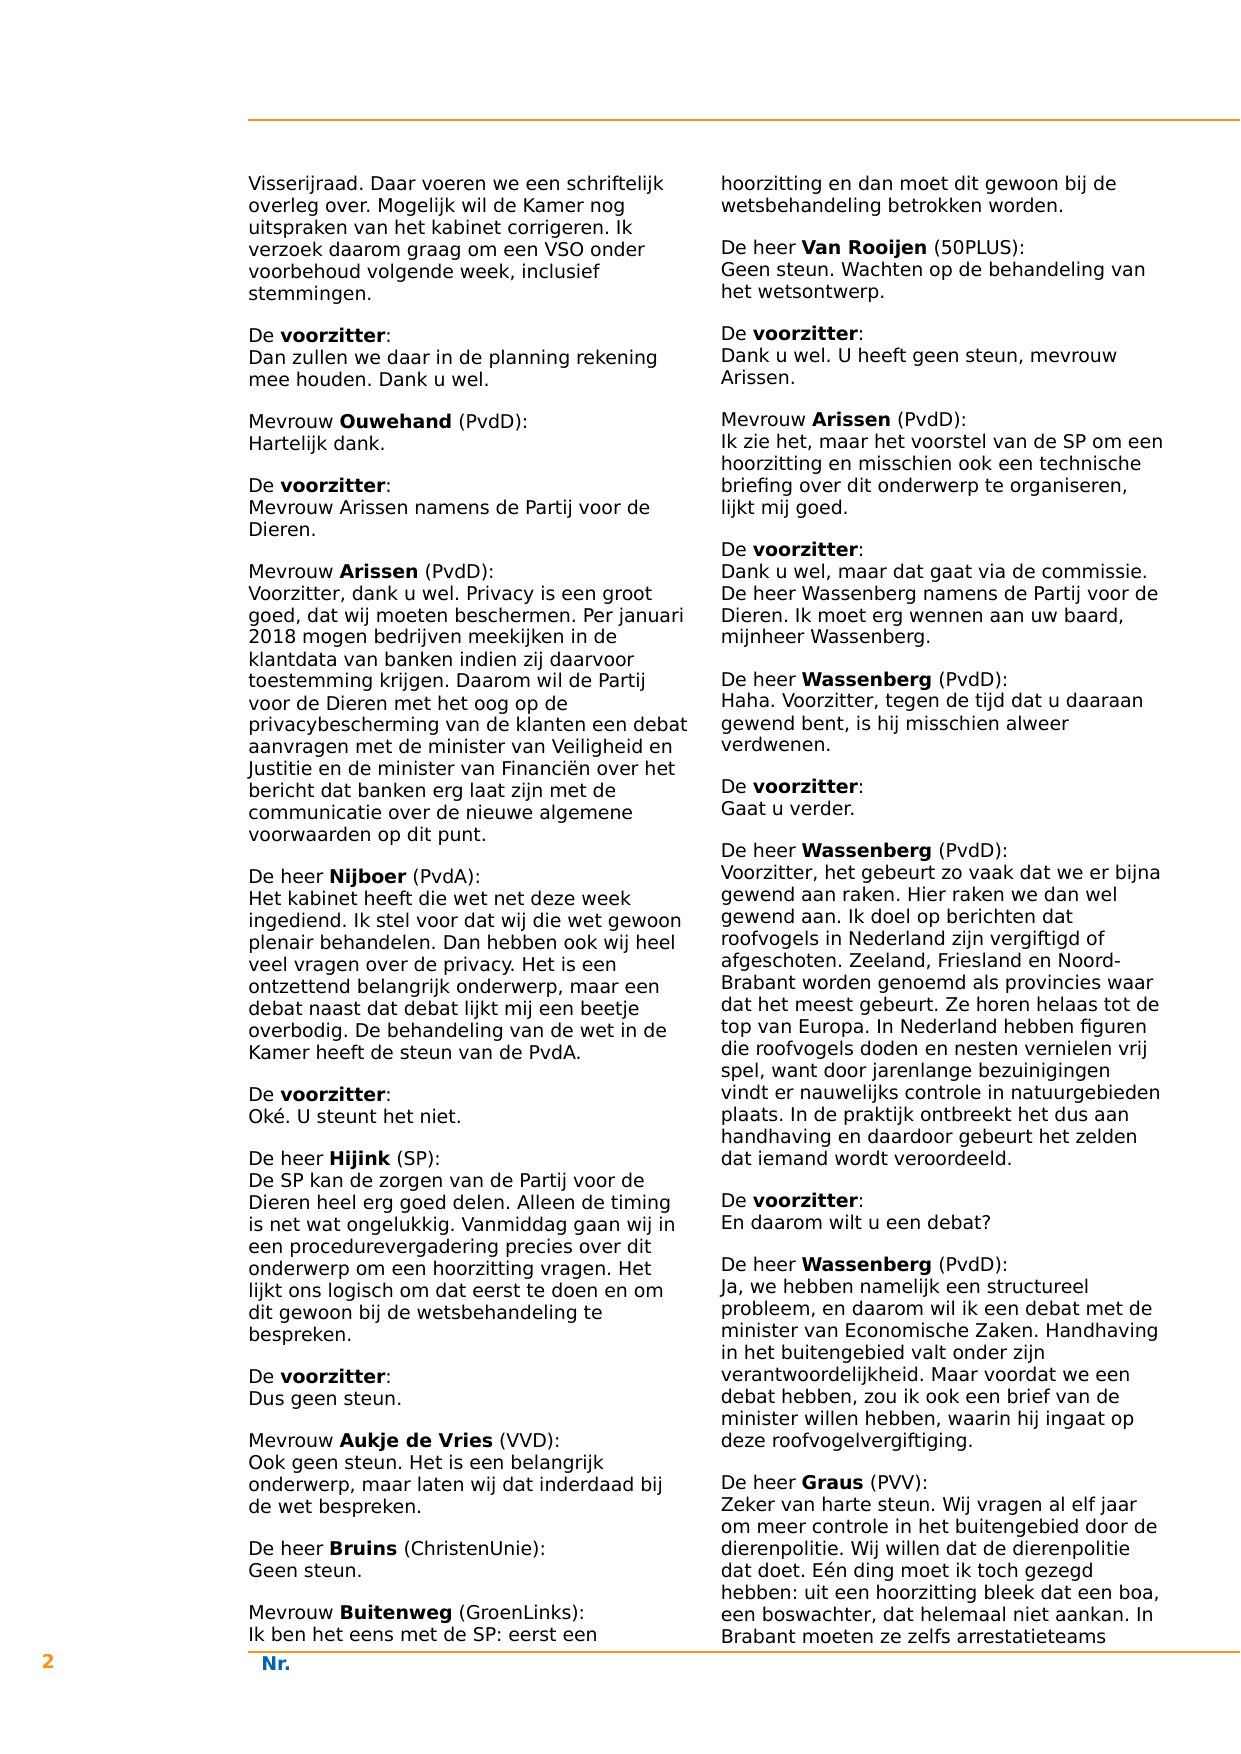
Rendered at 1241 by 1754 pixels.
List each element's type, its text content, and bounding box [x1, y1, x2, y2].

text De heer Graus (PVV): [721, 1472, 1163, 1494]
text De voorzitter: [248, 325, 691, 347]
text De voorzitter: [721, 538, 1163, 561]
text Ja, we hebben namelijk een structureel probleem, en daarom wil ik een debat met de minister van Economische Zaken. Handhaving in het buitengebied valt onder zijn verantwoordelijkheid. Maar voordat we een debat hebben, zou ik ook een brief van de minister willen hebben, waarin hij ingaat op deze roofvogelvergiftiging. [721, 1276, 1163, 1452]
text Oké. U steunt het niet. [248, 1106, 691, 1128]
text Mevrouw Aukje de Vries (VVD): [248, 1430, 691, 1452]
text Mevrouw Arissen (PvdD): [721, 409, 1163, 431]
text De heer Wassenberg (PvdD): [721, 1254, 1163, 1276]
text Zeker van harte steun. Wij vragen al elf jaar om meer controle in het buitengebied door de dierenpolitie. Wij willen dat de dierenpolitie dat doet. Eén ding moet ik toch gezegd hebben: uit een hoorzitting bleek dat een boa, een boswachter, dat helemaal niet aankan. In Brabant moeten ze zelfs arrestatieteams [721, 1494, 1163, 1648]
text De heer Wassenberg (PvdD): [721, 668, 1163, 690]
text Ik ben het eens met de SP: eerst een [248, 1624, 691, 1646]
text Ik zie het, maar het voorstel van de SP om een hoorzitting en misschien ook een technische briefing over dit onderwerp te organiseren, lijkt mij goed. [721, 431, 1163, 518]
text Mevrouw Ouwehand (PvdD): [248, 411, 691, 433]
text Voorzitter, het gebeurt zo vaak dat we er bijna gewend aan raken. Hier raken we dan wel gewend aan. Ik doel op berichten dat roofvogels in Nederland zijn vergiftigd of afgeschoten. Zeeland, Friesland en Noord-Brabant worden genoemd als provincies waar dat het meest gebeurt. Ze horen helaas tot de top van Europa. In Nederland hebben figuren die roofvogels doden en nesten vernielen vrij spel, want door jarenlange bezuinigingen vindt er nauwelijks controle in natuurgebieden plaats. In de praktijk ontbreekt het dus aan handhaving en daardoor gebeurt het zelden dat iemand wordt veroordeeld. [721, 862, 1163, 1170]
text Mevrouw Buitenweg (GroenLinks): [248, 1602, 691, 1624]
text En daarom wilt u een debat? [721, 1212, 1163, 1234]
text De voorzitter: [248, 1084, 691, 1106]
text De heer Wassenberg namens de Partij voor de Dieren. Ik moet erg wennen aan uw baard, mijnheer Wassenberg. [721, 582, 1163, 648]
text De heer Van Rooijen (50PLUS): [721, 237, 1163, 259]
text Mevrouw Arissen (PvdD): [248, 561, 691, 582]
text Geen steun. Wachten op de behandeling van het wetsontwerp. [721, 259, 1163, 303]
text Haha. Voorzitter, tegen de tijd dat u daaraan gewend bent, is hij misschien alweer verdwenen. [721, 690, 1163, 756]
text De heer Wassenberg (PvdD): [721, 840, 1163, 862]
text Ook geen steun. Het is een belangrijk onderwerp, maar laten wij dat inderdaad bij de wet bespreken. [248, 1452, 691, 1518]
text Gaat u verder. [721, 798, 1163, 820]
text Dus geen steun. [248, 1388, 691, 1410]
text Mevrouw Arissen namens de Partij voor de Dieren. [248, 497, 691, 541]
text Dank u wel, maar dat gaat via de commissie. [721, 561, 1163, 582]
text De heer Bruins (ChristenUnie): [248, 1538, 691, 1560]
text Geen steun. [248, 1560, 691, 1582]
text De SP kan de zorgen van de Partij voor de Dieren heel erg goed delen. Alleen de timing is net wat ongelukkig. Vanmiddag gaan wij in een procedurevergadering precies over dit onderwerp om een hoorzitting vragen. Het lijkt ons logisch om dat eerst te doen en om dit gewoon bij de wetsbehandeling te bespreken. [248, 1170, 691, 1346]
text Hartelijk dank. [248, 433, 691, 454]
text Dan zullen we daar in de planning rekening mee houden. Dank u wel. [248, 347, 691, 391]
text De voorzitter: [721, 776, 1163, 798]
text Voorzitter, dank u wel. Privacy is een groot goed, dat wij moeten beschermen. Per januari 2018 mogen bedrijven meekijken in de klantdata van banken indien zij daarvoor toestemming krijgen. Daarom wil de Partij voor de Dieren met het oog op de privacybescherming van de klanten een debat aanvragen met de minister van Veiligheid en Justitie en de minister van Financiën over het bericht dat banken erg laat zijn met de communicatie over de nieuwe algemene voorwaarden op dit punt. [248, 582, 691, 846]
text hoorzitting en dan moet dit gewoon bij de wetsbehandeling betrokken worden. [721, 173, 1163, 217]
text De voorzitter: [248, 1366, 691, 1388]
text Het kabinet heeft die wet net deze week ingediend. Ik stel voor dat wij die wet gewoon plenair behandelen. Dan hebben ook wij heel veel vragen over de privacy. Het is een ontzettend belangrijk onderwerp, maar een debat naast dat debat lijkt mij een beetje overbodig. De behandeling van de wet in de Kamer heeft de steun van de PvdA. [248, 888, 691, 1064]
text Dank u wel. U heeft geen steun, mevrouw Arissen. [721, 345, 1163, 389]
text De voorzitter: [721, 1190, 1163, 1212]
text De heer Nijboer (PvdA): [248, 866, 691, 888]
text De voorzitter: [721, 323, 1163, 345]
text Visserijraad. Daar voeren we een schriftelijk overleg over. Mogelijk wil de Kamer nog uitspraken van het kabinet corrigeren. Ik verzoek daarom graag om een VSO onder voorbehoud volgende week, inclusief stemmingen. [248, 173, 691, 305]
text De heer Hijink (SP): [248, 1148, 691, 1170]
text De voorzitter: [248, 474, 691, 497]
